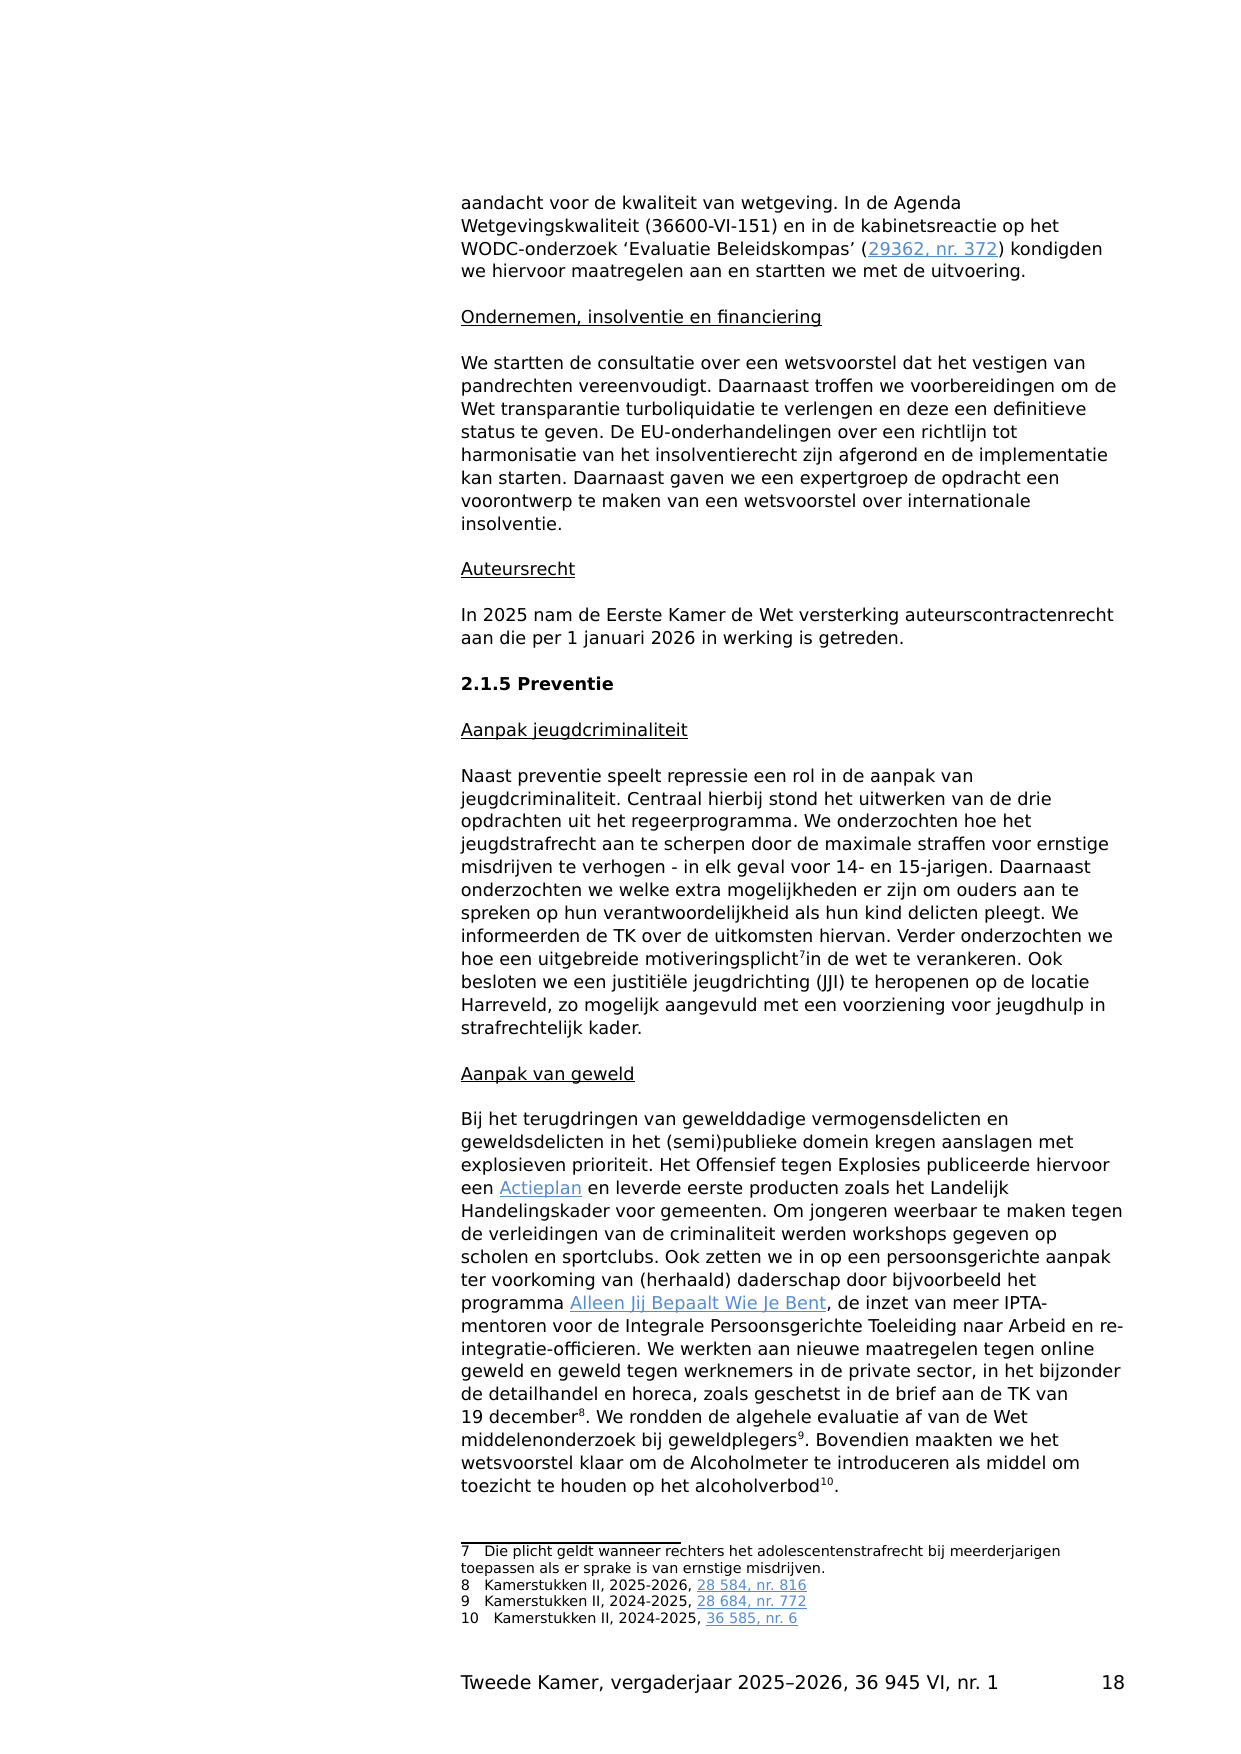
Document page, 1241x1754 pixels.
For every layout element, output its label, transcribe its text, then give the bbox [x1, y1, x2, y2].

text We startten de consultatie over een wetsvoorstel dat het vestigen van pandrechten vereenvoudigt. Daarnaast troffen we voorbereidingen om de Wet transparantie turboliquidatie te verlengen en deze een definitieve status te geven. De EU-onderhandelingen over een richtlijn tot harmonisatie van het insolventierecht zijn afgerond en de implementatie kan starten. Daarnaast gaven we een expertgroep de opdracht een voorontwerp te maken van een wetsvoorstel over internationale insolventie. [461, 351, 1125, 534]
text 2.1.5 Preventie [461, 672, 1125, 695]
text __Kamerstukken II, 2024-2025, 28 684, nr. 772 [461, 1593, 1125, 1610]
text In 2025 nam de Eerste Kamer de Wet versterking auteurscontractenrecht aan die per 1 januari 2026 in werking is getreden. [461, 603, 1125, 649]
text Aanpak jeugdcriminaliteit [461, 718, 1125, 741]
text Ondernemen, insolventie en financiering [461, 305, 1125, 328]
text aandacht voor de kwaliteit van wetgeving. In de Agenda Wetgevingskwaliteit (36600-VI-151) en in de kabinetsreactie op het WODC-onderzoek ‘Evaluatie Beleidskompas’ (29362, nr. 372) kondigden we hiervoor maatregelen aan en startten we met de uitvoering. [461, 191, 1125, 282]
text Bij het terugdringen van gewelddadige vermogensdelicten en geweldsdelicten in het (semi)publieke domein kregen aanslagen met explosieven prioriteit. Het Offensief tegen Explosies publiceerde hiervoor een Actieplan en leverde eerste producten zoals het Landelijk Handelingskader voor gemeenten. Om jongeren weerbaar te maken tegen de verleidingen van de criminaliteit werden workshops gegeven op scholen en sportclubs. Ook zetten we in op een persoonsgerichte aanpak ter voorkoming van (herhaald) daderschap door bijvoorbeeld het programma Alleen Jij Bepaalt Wie Je Bent, de inzet van meer IPTA-mentoren voor de Integrale Persoonsgerichte Toeleiding naar Arbeid en re-integratie-officieren. We werkten aan nieuwe maatregelen tegen online geweld en geweld tegen werknemers in de private sector, in het bijzonder de detailhandel en horeca, zoals geschetst in de brief aan de TK van 19 december. We rondden de algehele evaluatie af van de Wet middelenonderzoek bij geweldplegers. Bovendien maakten we het wetsvoorstel klaar om de Alcoholmeter te introduceren als middel om toezicht te houden op het alcoholverbod. [461, 1107, 1125, 1497]
text Auteursrecht [461, 557, 1125, 580]
text Naast preventie speelt repressie een rol in de aanpak van jeugdcriminaliteit. Centraal hierbij stond het uitwerken van de drie opdrachten uit het regeerprogramma. We onderzochten hoe het jeugdstrafrecht aan te scherpen door de maximale straffen voor ernstige misdrĳven te verhogen - in elk geval voor 14- en 15-jarigen. Daarnaast onderzochten we welke extra mogelĳkheden er zijn om ouders aan te spreken op hun verantwoordelĳkheid als hun kind delicten pleegt. We informeerden de TK over de uitkomsten hiervan. Verder onderzochten we hoe een uitgebreide motiveringsplichtin de wet te verankeren. Ook besloten we een justitiële jeugdrichting (JJI) te heropenen op de locatie Harreveld, zo mogelijk aangevuld met een voorziening voor jeugdhulp in strafrechtelijk kader. [461, 764, 1125, 1039]
text Aanpak van geweld [461, 1062, 1125, 1084]
text __Kamerstukken II, 2024-2025, 36 585, nr. 6 [461, 1610, 1125, 1627]
text __Kamerstukken II, 2025-2026, 28 584, nr. 816 [461, 1577, 1125, 1593]
text __Die plicht geldt wanneer rechters het adolescentenstrafrecht bĳ meerderjarigen toepassen als er sprake is van ernstige misdrĳven. [461, 1543, 1125, 1577]
